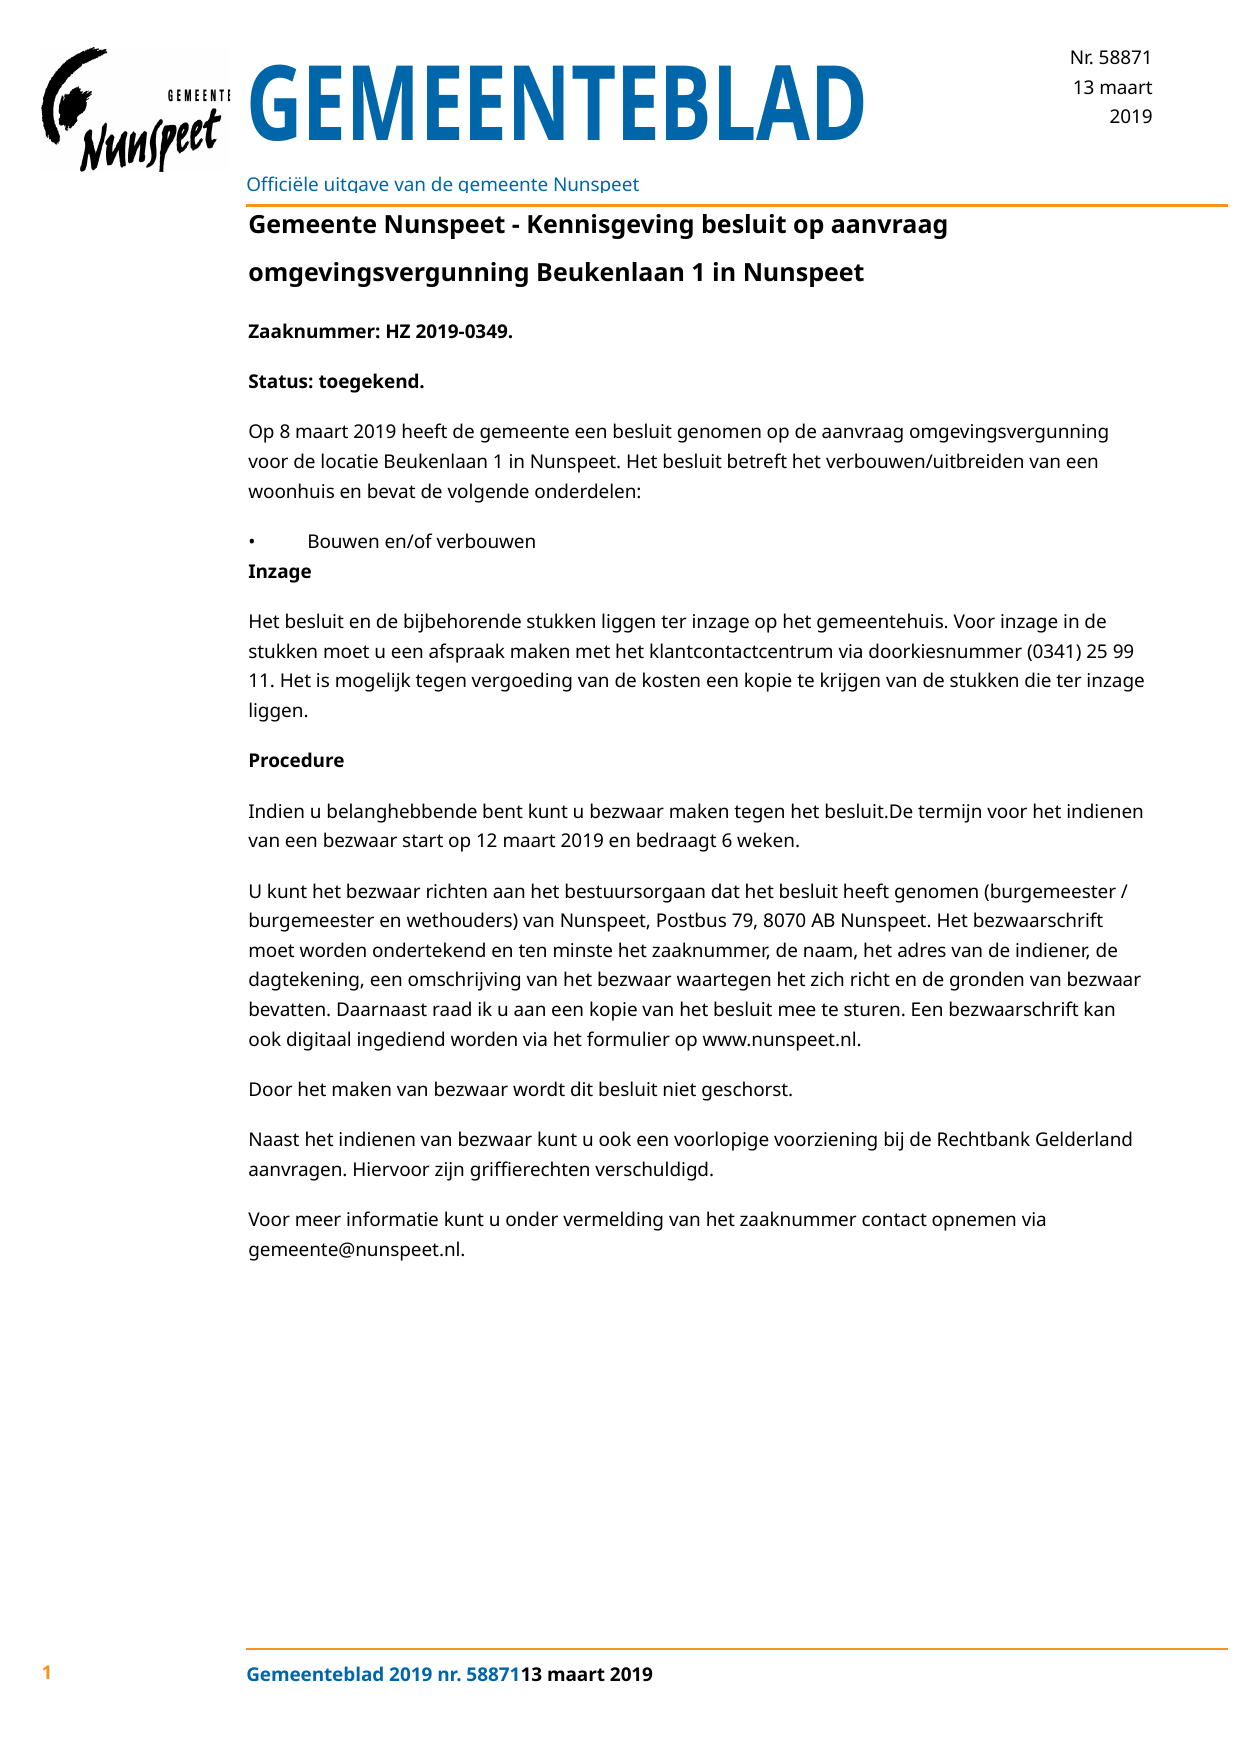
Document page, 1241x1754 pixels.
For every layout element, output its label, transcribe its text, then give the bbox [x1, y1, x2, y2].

text Indien u belanghebbende bent kunt u bezwaar maken tegen het besluit.De termijn voor het indienen van een bezwaar start op 12 maart 2019 en bedraagt 6 weken. [248, 798, 1152, 853]
text Status: toegekend. [248, 368, 1152, 394]
text Zaaknummer: HZ 2019-0349. [248, 318, 1152, 344]
picture [41, 47, 231, 172]
text Op 8 maart 2019 heeft de gemeente een besluit genomen op de aanvraag omgevingsvergunning voor de locatie Beukenlaan 1 in Nunspeet. Het besluit betreft het verbouwen/uitbreiden van een woonhuis en bevat de volgende onderdelen: [248, 419, 1152, 504]
text Inzage [248, 558, 1152, 584]
text Voor meer informatie kunt u onder vermelding van het zaaknummer contact opnemen via gemeente@nunspeet.nl. [248, 1207, 1152, 1262]
text Naast het indienen van bezwaar kunt u ook een voorlopige voorziening bij de Rechtbank Gelderland aanvragen. Hiervoor zijn griffierechten verschuldigd. [248, 1127, 1152, 1182]
text U kunt het bezwaar richten aan het bestuursorgaan dat het besluit heeft genomen (burgemeester / burgemeester en wethouders) van Nunspeet, Postbus 79, 8070 AB Nunspeet. Het bezwaarschrift moet worden ondertekend en ten minste het zaaknummer, de naam, het adres van de indiener, de dagtekening, een omschrijving van het bezwaar waartegen het zich richt en de gronden van bezwaar bevatten. Daarnaast raad ik u aan een kopie van het besluit mee te sturen. Een bezwaarschrift kan ook digitaal ingediend worden via het formulier op www.nunspeet.nl. [248, 878, 1152, 1052]
text Door het maken van bezwaar wordt dit besluit niet geschorst. [248, 1076, 1152, 1102]
list Bouwen en/of verbouwen [248, 528, 1152, 554]
text Procedure [248, 747, 1152, 773]
text Gemeente Nunspeet - Kennisgeving besluit op aanvraag omgevingsvergunning Beukenlaan 1 in Nunspeet [248, 207, 1152, 288]
text Het besluit en de bijbehorende stukken liggen ter inzage op het gemeentehuis. Voor inzage in de stukken moet u een afspraak maken met het klantcontactcentrum via doorkiesnummer (0341) 25 99 11. Het is mogelijk tegen vergoeding van de kosten een kopie te krijgen van de stukken die ter inzage liggen. [248, 608, 1152, 723]
